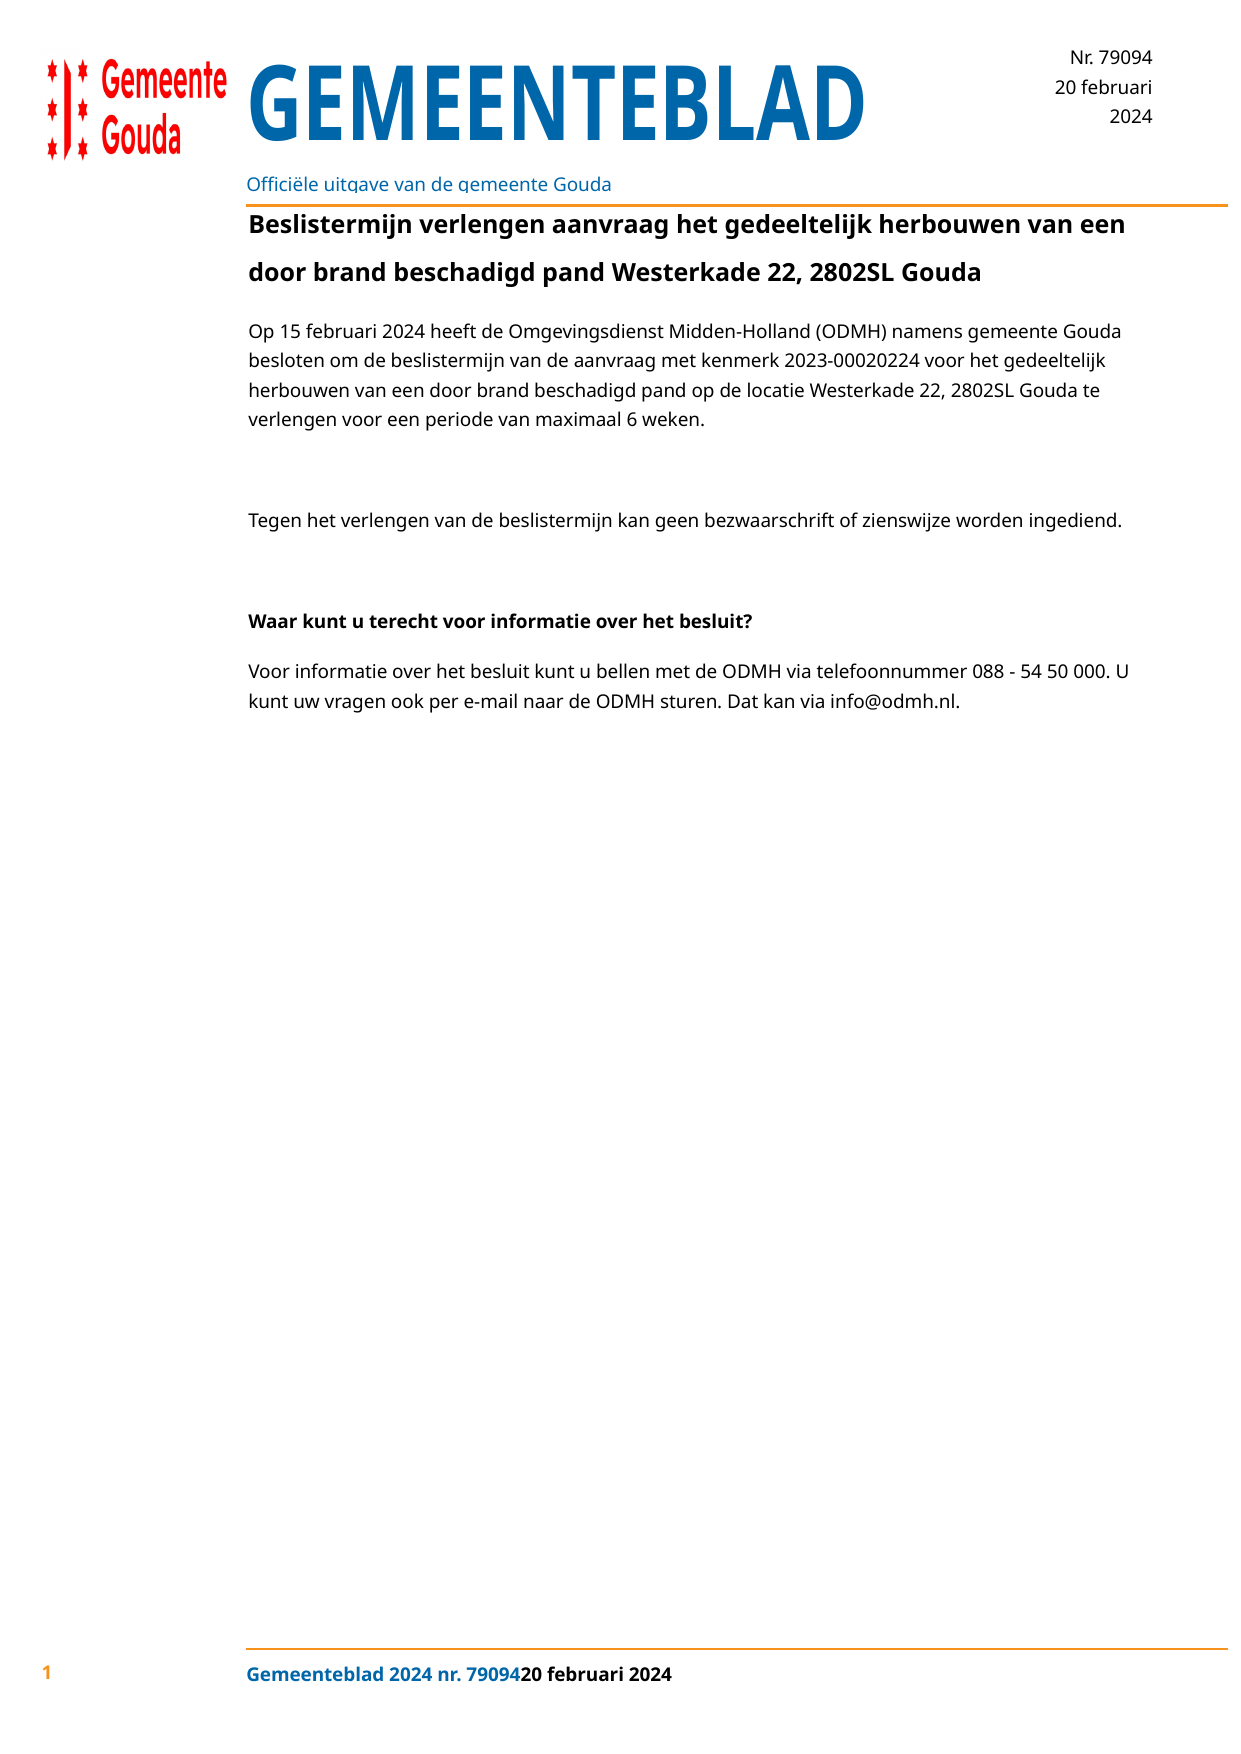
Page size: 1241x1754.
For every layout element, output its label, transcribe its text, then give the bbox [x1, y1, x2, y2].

picture [41, 47, 231, 172]
text Beslistermijn verlengen aanvraag het gedeeltelijk herbouwen van een door brand beschadigd pand Westerkade 22, 2802SL Gouda [248, 207, 1152, 288]
text Waar kunt u terecht voor informatie over het besluit? [248, 608, 1152, 634]
text Op 15 februari 2024 heeft de Omgevingsdienst Midden-Holland (ODMH) namens gemeente Gouda besloten om de beslistermijn van de aanvraag met kenmerk 2023-00020224 voor het gedeeltelijk herbouwen van een door brand beschadigd pand op de locatie Westerkade 22, 2802SL Gouda te verlengen voor een periode van maximaal 6 weken. [248, 318, 1152, 432]
text Voor informatie over het besluit kunt u bellen met de ODMH via telefoonnummer 088 - 54 50 000. U kunt uw vragen ook per e-mail naar de ODMH sturen. Dat kan via info@odmh.nl. [248, 659, 1152, 714]
text Tegen het verlengen van de beslistermijn kan geen bezwaarschrift of zienswijze worden ingediend. [248, 507, 1152, 533]
